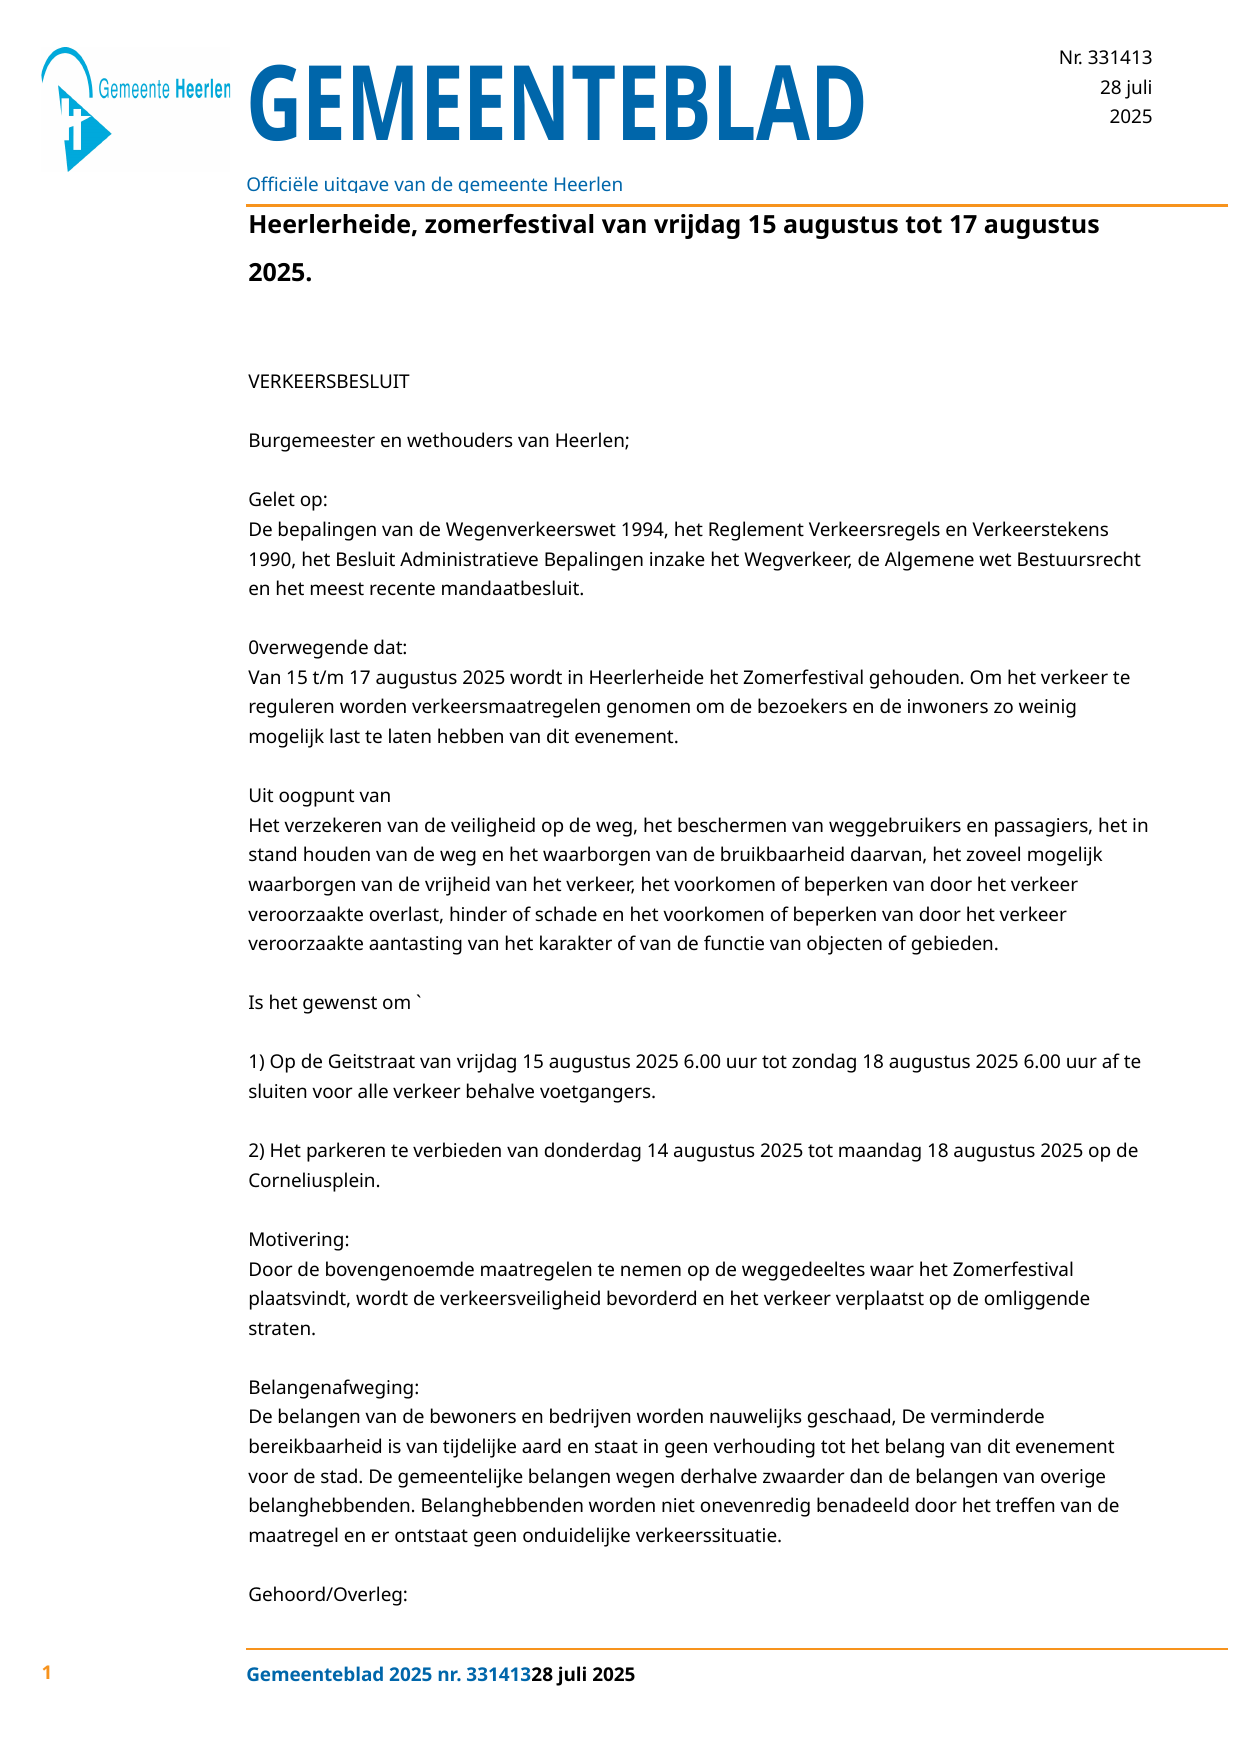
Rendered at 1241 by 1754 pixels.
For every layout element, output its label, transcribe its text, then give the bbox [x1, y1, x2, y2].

text De bepalingen van de Wegenverkeerswet 1994, het Reglement Verkeersregels en Verkeerstekens 1990, het Besluit Administratieve Bepalingen inzake het Wegverkeer, de Algemene wet Bestuursrecht en het meest recente mandaatbesluit. [248, 516, 1152, 601]
text 0verwegende dat: [248, 634, 1152, 660]
text Uit oogpunt van [248, 782, 1152, 808]
text 2) Het parkeren te verbieden van donderdag 14 augustus 2025 tot maandag 18 augustus 2025 op de Corneliusplein. [248, 1137, 1152, 1193]
text Is het gewenst om ` [248, 989, 1152, 1015]
picture [41, 47, 231, 172]
text VERKEERSBESLUIT [248, 368, 1152, 394]
text De belangen van de bewoners en bedrijven worden nauwelijks geschaad, De verminderde bereikbaarheid is van tijdelijke aard en staat in geen verhouding tot het belang van dit evenement voor de stad. De gemeentelijke belangen wegen derhalve zwaarder dan de belangen van overige belanghebbenden. Belanghebbenden worden niet onevenredig benadeeld door het treffen van de maatregel en er ontstaat geen onduidelijke verkeerssituatie. [248, 1404, 1152, 1548]
text Burgemeester en wethouders van Heerlen; [248, 427, 1152, 453]
text Gelet op: [248, 487, 1152, 512]
text Motivering: [248, 1226, 1152, 1252]
text Van 15 t/m 17 augustus 2025 wordt in Heerlerheide het Zomerfestival gehouden. Om het verkeer te reguleren worden verkeersmaatregelen genomen om de bezoekers en de inwoners zo weinig mogelijk last te laten hebben van dit evenement. [248, 664, 1152, 749]
text Door de bovengenoemde maatregelen te nemen op de weggedeeltes waar het Zomerfestival plaatsvindt, wordt de verkeersveiligheid bevorderd en het verkeer verplaatst op de omliggende straten. [248, 1256, 1152, 1341]
text Gehoord/Overleg: [248, 1581, 1152, 1607]
text Heerlerheide, zomerfestival van vrijdag 15 augustus tot 17 augustus 2025. [248, 207, 1152, 288]
text Het verzekeren van de veiligheid op de weg, het beschermen van weggebruikers en passagiers, het in stand houden van de weg en het waarborgen van de bruikbaarheid daarvan, het zoveel mogelijk waarborgen van de vrijheid van het verkeer, het voorkomen of beperken van door het verkeer veroorzaakte overlast, hinder of schade en het voorkomen of beperken van door het verkeer veroorzaakte aantasting van het karakter of van de functie van objecten of gebieden. [248, 812, 1152, 956]
text Belangenafweging: [248, 1374, 1152, 1400]
picture [41, 47, 59, 70]
text 1) Op de Geitstraat van vrijdag 15 augustus 2025 6.00 uur tot zondag 18 augustus 2025 6.00 uur af te sluiten voor alle verkeer behalve voetgangers. [248, 1049, 1152, 1104]
